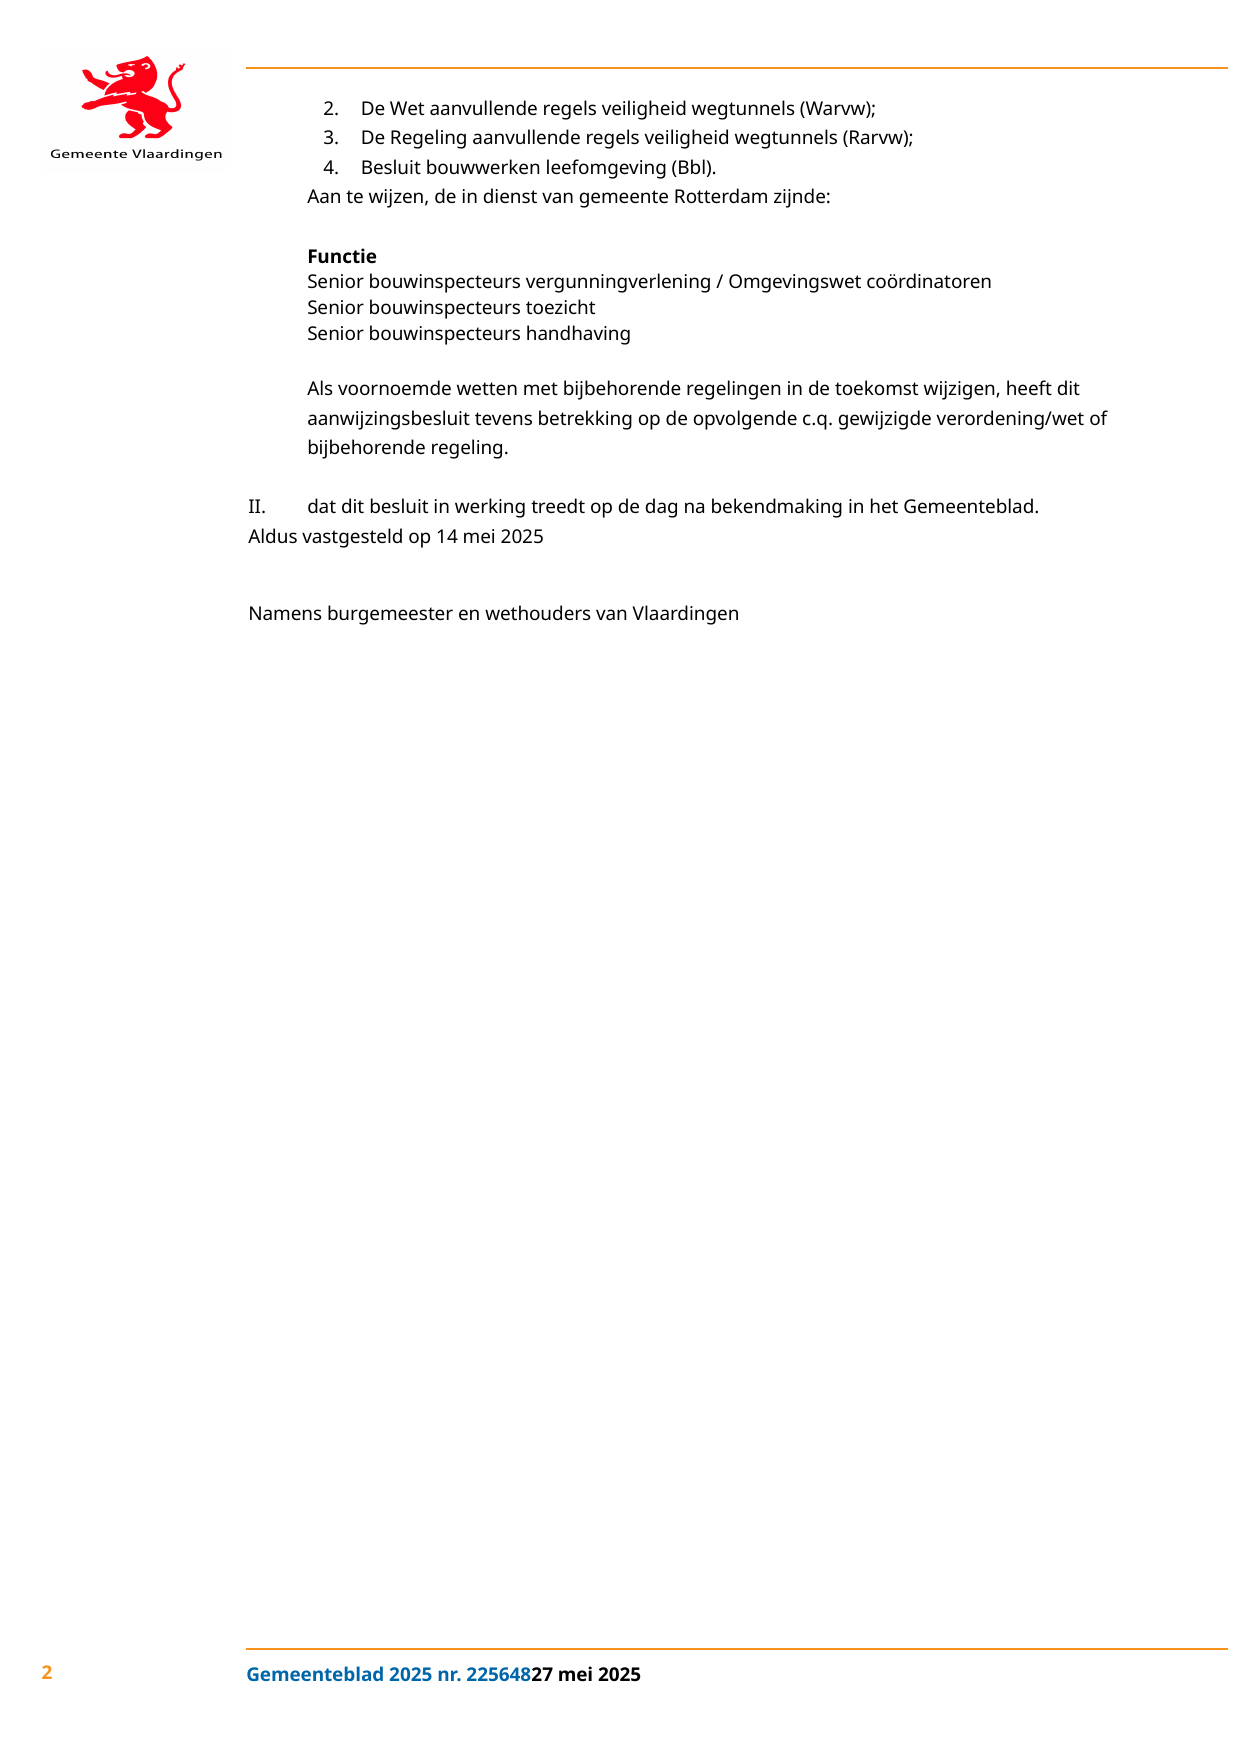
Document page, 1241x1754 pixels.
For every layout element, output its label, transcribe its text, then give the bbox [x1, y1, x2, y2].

table_cell Senior bouwinspecteurs toezicht [307, 294, 1211, 320]
table_header Functie [307, 243, 1211, 268]
text Aldus vastgesteld op 14 mei 2025 [248, 523, 1152, 549]
list Aan te wijzen, de in dienst van gemeente Rotterdam zijnde: [248, 183, 1152, 209]
list Besluit bouwwerken leefomgeving (Bbl). [323, 154, 1152, 180]
list De Wet aanvullende regels veiligheid wegtunnels (Warvw); [323, 95, 1152, 121]
list dat dit besluit in werking treedt op de dag na bekendmaking in het Gemeenteblad. [248, 494, 1152, 519]
table_cell Senior bouwinspecteurs handhaving [307, 320, 1211, 346]
table_cell Senior bouwinspecteurs vergunningverlening / Omgevingswet coördinatoren [307, 269, 1211, 294]
list Als voornoemde wetten met bijbehorende regelingen in de toekomst wijzigen, heeft dit aanwijzingsbesluit tevens betrekking op de opvolgende c.q. gewijzigde verordening/wet of bijbehorende regeling. [248, 375, 1152, 460]
picture [41, 47, 231, 172]
text Namens burgemeester en wethouders van Vlaardingen [248, 601, 1152, 626]
list De Regeling aanvullende regels veiligheid wegtunnels (Rarvw); [323, 124, 1152, 150]
